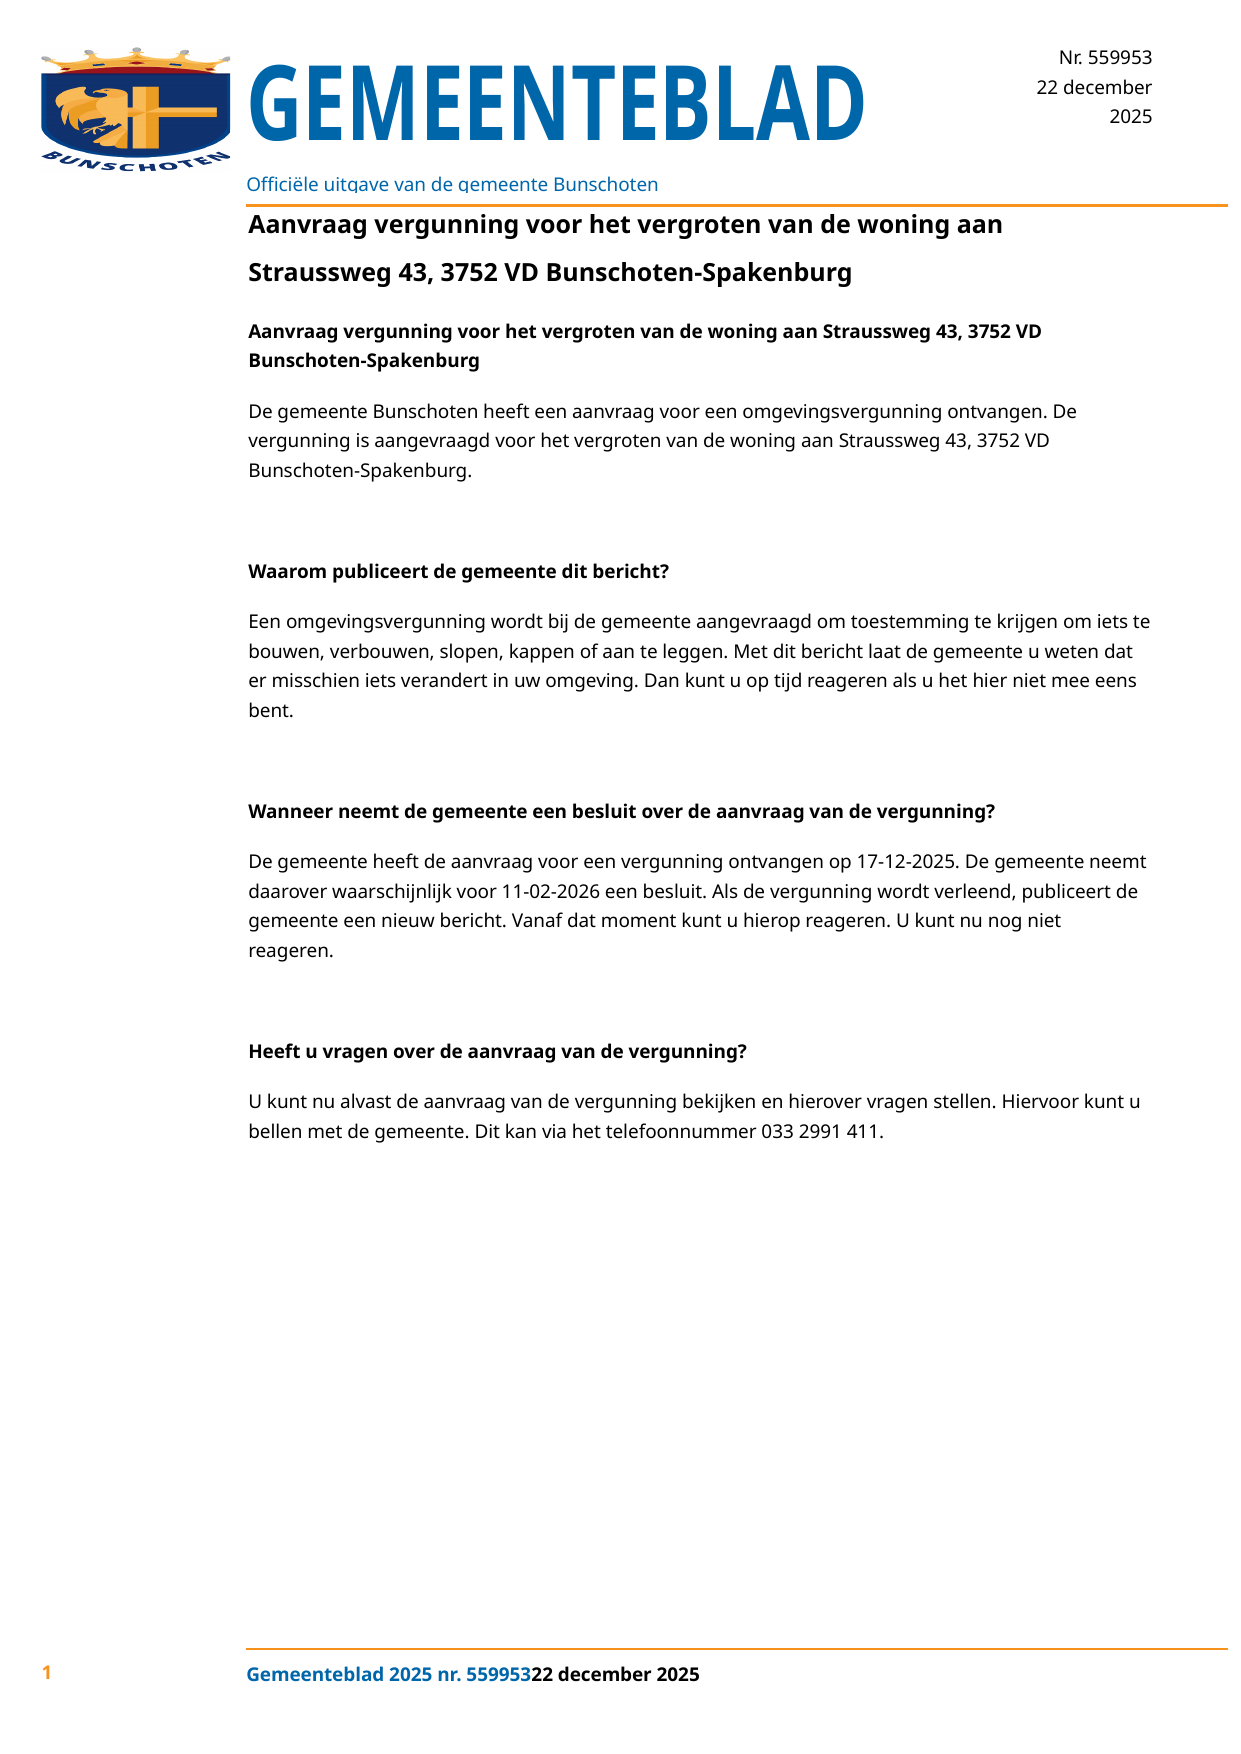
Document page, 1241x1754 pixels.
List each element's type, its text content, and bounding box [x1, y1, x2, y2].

text Heeft u vragen over de aanvraag van de vergunning? [248, 1038, 1152, 1064]
text Wanneer neemt de gemeente een besluit over de aanvraag van de vergunning? [248, 798, 1152, 824]
text De gemeente Bunschoten heeft een aanvraag voor een omgevingsvergunning ontvangen. De vergunning is aangevraagd voor het vergroten van de woning aan Straussweg 43, 3752 VD Bunschoten-Spakenburg. [248, 398, 1152, 483]
text Aanvraag vergunning voor het vergroten van de woning aan Straussweg 43, 3752 VD Bunschoten-Spakenburg [248, 318, 1152, 373]
text De gemeente heeft de aanvraag voor een vergunning ontvangen op 17-12-2025. De gemeente neemt daarover waarschijnlijk voor 11-02-2026 een besluit. Als de vergunning wordt verleend, publiceert de gemeente een nieuw bericht. Vanaf dat moment kunt u hierop reageren. U kunt nu nog niet reageren. [248, 848, 1152, 963]
text Aanvraag vergunning voor het vergroten van de woning aan Straussweg 43, 3752 VD Bunschoten-Spakenburg [248, 207, 1152, 288]
text U kunt nu alvast de aanvraag van de vergunning bekijken en hierover vragen stellen. Hiervoor kunt u bellen met de gemeente. Dit kan via het telefoonnummer 033 2991 411. [248, 1088, 1152, 1144]
picture [41, 47, 231, 172]
text Waarom publiceert de gemeente dit bericht? [248, 558, 1152, 584]
text Een omgevingsvergunning wordt bij de gemeente aangevraagd om toestemming te krijgen om iets te bouwen, verbouwen, slopen, kappen of aan te leggen. Met dit bericht laat de gemeente u weten dat er misschien iets verandert in uw omgeving. Dan kunt u op tijd reageren als u het hier niet mee eens bent. [248, 608, 1152, 723]
